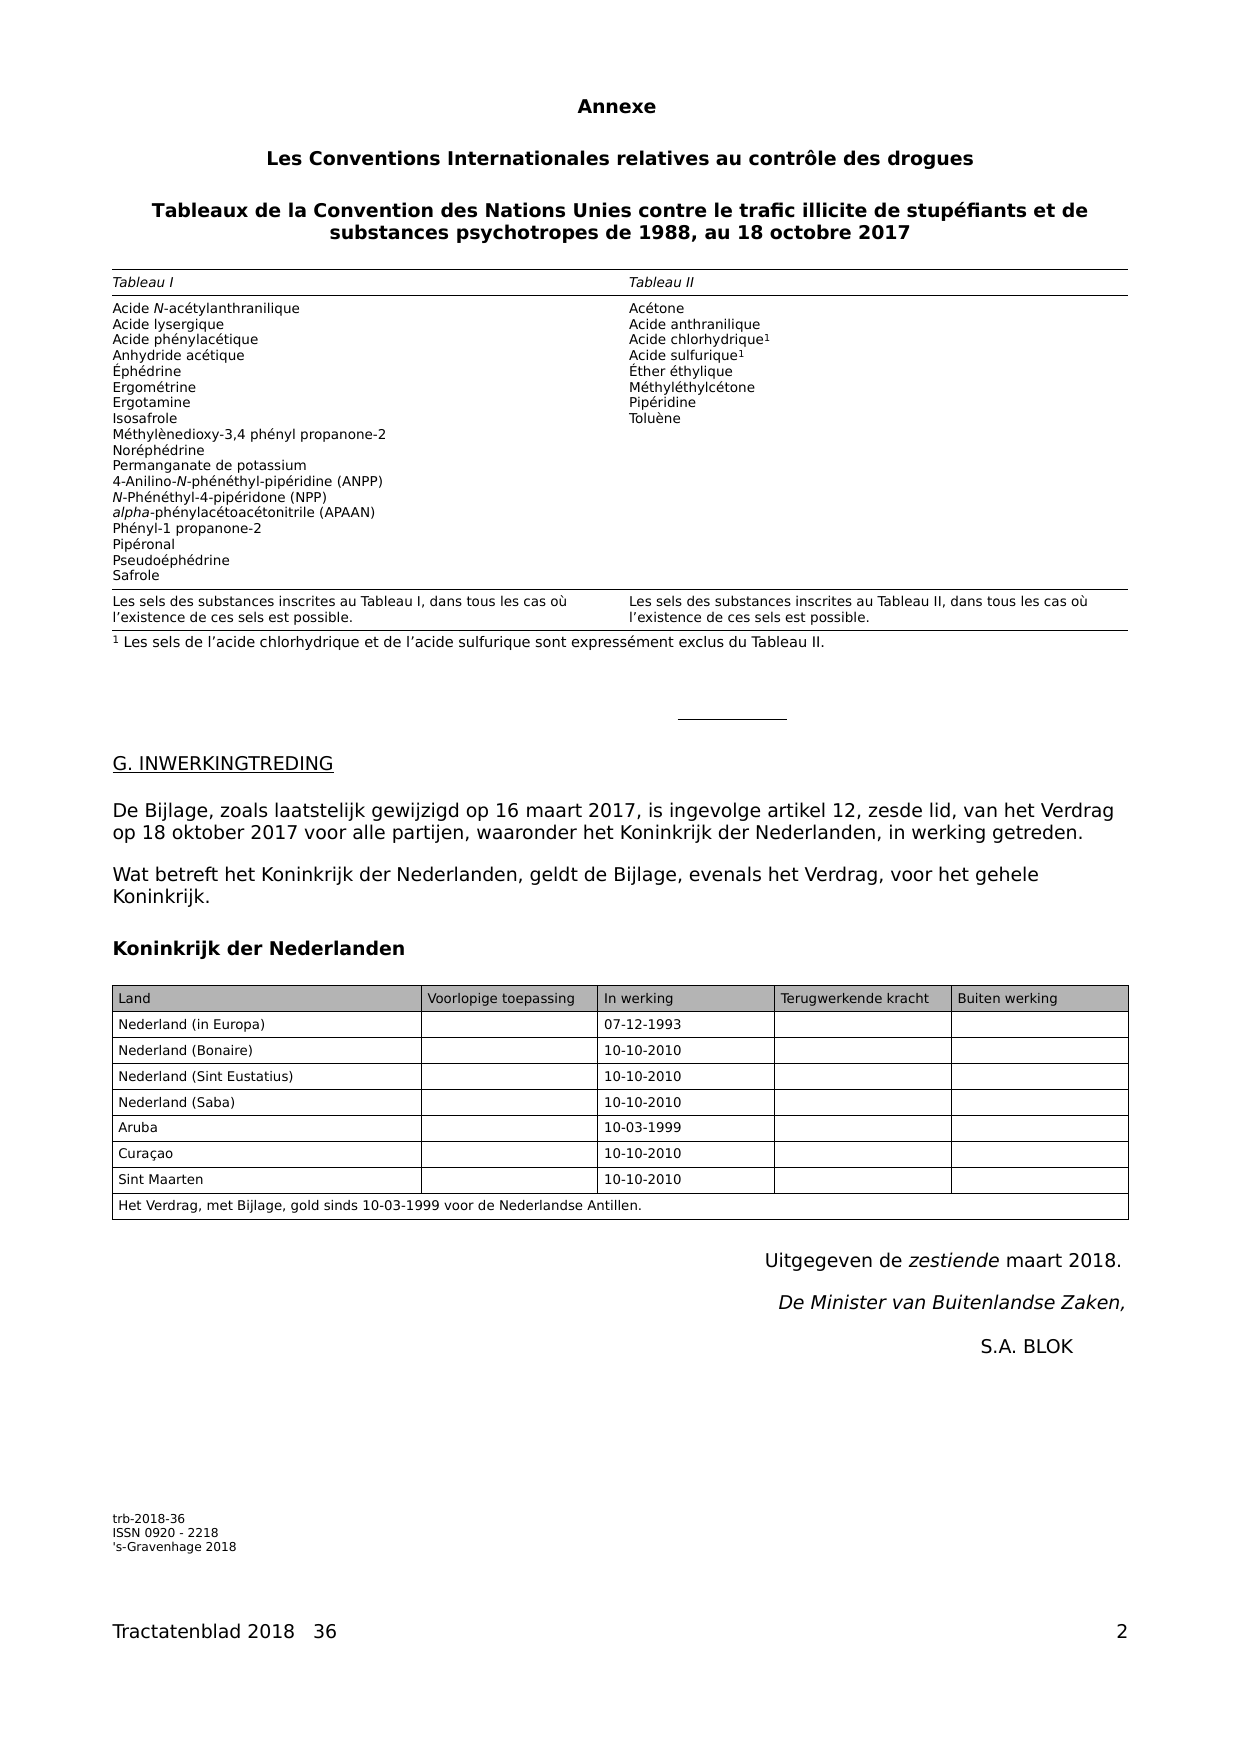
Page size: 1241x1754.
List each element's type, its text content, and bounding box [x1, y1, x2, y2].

table_header Land [113, 986, 421, 1011]
text 's-Gravenhage 2018 [112, 1540, 346, 1554]
subtitle G. INWERKINGTREDING [112, 753, 1128, 775]
table_cell [623, 427, 1128, 442]
table_cell [422, 1038, 597, 1063]
table_cell Acide N-acétylanthranilique [112, 296, 623, 316]
table_cell Méthyléthylcétone [623, 379, 1128, 395]
table_cell [623, 474, 1128, 489]
table_cell Isosafrole [112, 411, 623, 427]
table_cell 10-10-2010 [598, 1090, 774, 1115]
table_cell Acide phénylacétique [112, 332, 623, 348]
table_cell [623, 521, 1128, 537]
table_cell 10-10-2010 [598, 1142, 774, 1167]
subtitle Koninkrijk der Nederlanden [112, 938, 1128, 960]
table_cell Acide sulfurique1 [623, 348, 1128, 364]
table_cell 10-10-2010 [598, 1064, 774, 1089]
table_cell [952, 1064, 1128, 1089]
table_cell Nederland (Saba) [113, 1090, 421, 1115]
table_cell [623, 442, 1128, 458]
table_cell Ergotamine [112, 395, 623, 411]
table_cell Curaçao [113, 1142, 421, 1167]
table_cell [775, 1090, 951, 1115]
table_cell [952, 1168, 1128, 1193]
text trb-2018-36 [112, 1512, 346, 1526]
table_cell Nederland (Sint Eustatius) [113, 1064, 421, 1089]
table_cell [623, 505, 1128, 521]
table_cell [422, 1168, 597, 1193]
table_cell [422, 1064, 597, 1089]
text Wat betreft het Koninkrijk der Nederlanden, geldt de Bijlage, evenals het Verdrag, voor het gehele Koninkrijk. [112, 864, 1128, 908]
table_cell N-Phénéthyl-4-pipéridone (NPP) [112, 490, 623, 505]
text ISSN 0920 - 2218 [112, 1526, 346, 1540]
table_cell 4-Anilino-N-phénéthyl-pipéridine (ANPP) [112, 474, 623, 489]
table_header Buiten werking [952, 986, 1128, 1011]
table_cell Éphédrine [112, 364, 623, 379]
table_header Terugwerkende kracht [775, 986, 951, 1011]
table_header Voorlopige toepassing [422, 986, 597, 1011]
table_cell Pipéronal [112, 537, 623, 552]
table_cell Méthylènedioxy-3,4 phényl propanone-2 [112, 427, 623, 442]
subtitle Таbleaux de la Convention des Nations Unies contre le trafic illicite de stupéfiants et de substances psychotropes de 1988, au 18 octobre 2017 [112, 200, 1128, 244]
table_cell [775, 1142, 951, 1167]
table_cell [952, 1090, 1128, 1115]
table_cell Acide chlorhydrique1 [623, 332, 1128, 348]
table_cell Nederland (Bonaire) [113, 1038, 421, 1063]
subtitle Les Conventions Internationales relatives au contrôle des drogues [112, 148, 1128, 170]
table_cell 1 Les sels de l’acide chlorhydrique et de l’acide sulfurique sont expressément exclus du Tableau II. [112, 631, 1128, 651]
table_cell Les sels des substances inscrites au Tableau I, dans tous les cas où l’existence de ces sels est possible. [112, 590, 623, 630]
table_cell [775, 1038, 951, 1063]
table_cell Acétone [623, 296, 1128, 316]
text De Minister van Buitenlandse Zaken, S.A. BLOK [112, 1292, 1128, 1357]
table_cell Anhydride acétique [112, 348, 623, 364]
table_cell 07-12-1993 [598, 1012, 774, 1037]
table_cell 10-10-2010 [598, 1168, 774, 1193]
table_cell Het Verdrag, met Bijlage, gold sinds 10-03-1999 voor de Nederlandse Antillen. [113, 1194, 1128, 1218]
table_cell [775, 1012, 951, 1037]
table_cell 10-10-2010 [598, 1038, 774, 1063]
table_cell [623, 568, 1128, 588]
table_cell [623, 553, 1128, 568]
table_cell [775, 1168, 951, 1193]
table_cell [952, 1038, 1128, 1063]
table_cell [422, 1116, 597, 1141]
table_cell [623, 537, 1128, 552]
table_header Tableau I [112, 270, 623, 295]
table_cell Phényl-1 propanone-2 [112, 521, 623, 537]
text Uitgegeven de zestiende maart 2018. [112, 1249, 1128, 1272]
table_cell [422, 1090, 597, 1115]
table_cell Les sels des substances inscrites au Tableau II, dans tous les cas où l’existence de ces sels est possible. [623, 590, 1128, 630]
table_cell Sint Maarten [113, 1168, 421, 1193]
table_cell [952, 1142, 1128, 1167]
table_cell Acide anthranilique [623, 316, 1128, 332]
table_cell Pseudoéphédrine [112, 553, 623, 568]
table_cell [775, 1116, 951, 1141]
table_cell Toluène [623, 411, 1128, 427]
subtitle Annexe [112, 96, 1128, 118]
table_cell 10-03-1999 [598, 1116, 774, 1141]
table_cell Éther éthylique [623, 364, 1128, 379]
table_cell [623, 490, 1128, 505]
table_cell Aruba [113, 1116, 421, 1141]
table_header Tableau II [623, 270, 1128, 295]
table_cell [952, 1012, 1128, 1037]
table_cell [623, 458, 1128, 474]
table_cell [422, 1142, 597, 1167]
table_cell [952, 1116, 1128, 1141]
table_cell Ergométrine [112, 379, 623, 395]
table_cell Acide lysergique [112, 316, 623, 332]
text De Bijlage, zoals laatstelijk gewijzigd op 16 maart 2017, is ingevolge artikel 12, zesde lid, van het Verdrag op 18 oktober 2017 voor alle partijen, waaronder het Koninkrijk der Nederlanden, in werking getreden. [112, 800, 1128, 844]
table_cell [422, 1012, 597, 1037]
table_cell [775, 1064, 951, 1089]
table_cell Permanganate de potassium [112, 458, 623, 474]
table_header In werking [598, 986, 774, 1011]
table_cell Safrole [112, 568, 623, 588]
table_cell Pipéridine [623, 395, 1128, 411]
table_cell alpha-phénylacétoacétonitrile (APAAN) [112, 505, 623, 521]
table_cell Nederland (in Europa) [113, 1012, 421, 1037]
table_cell Noréphédrine [112, 442, 623, 458]
